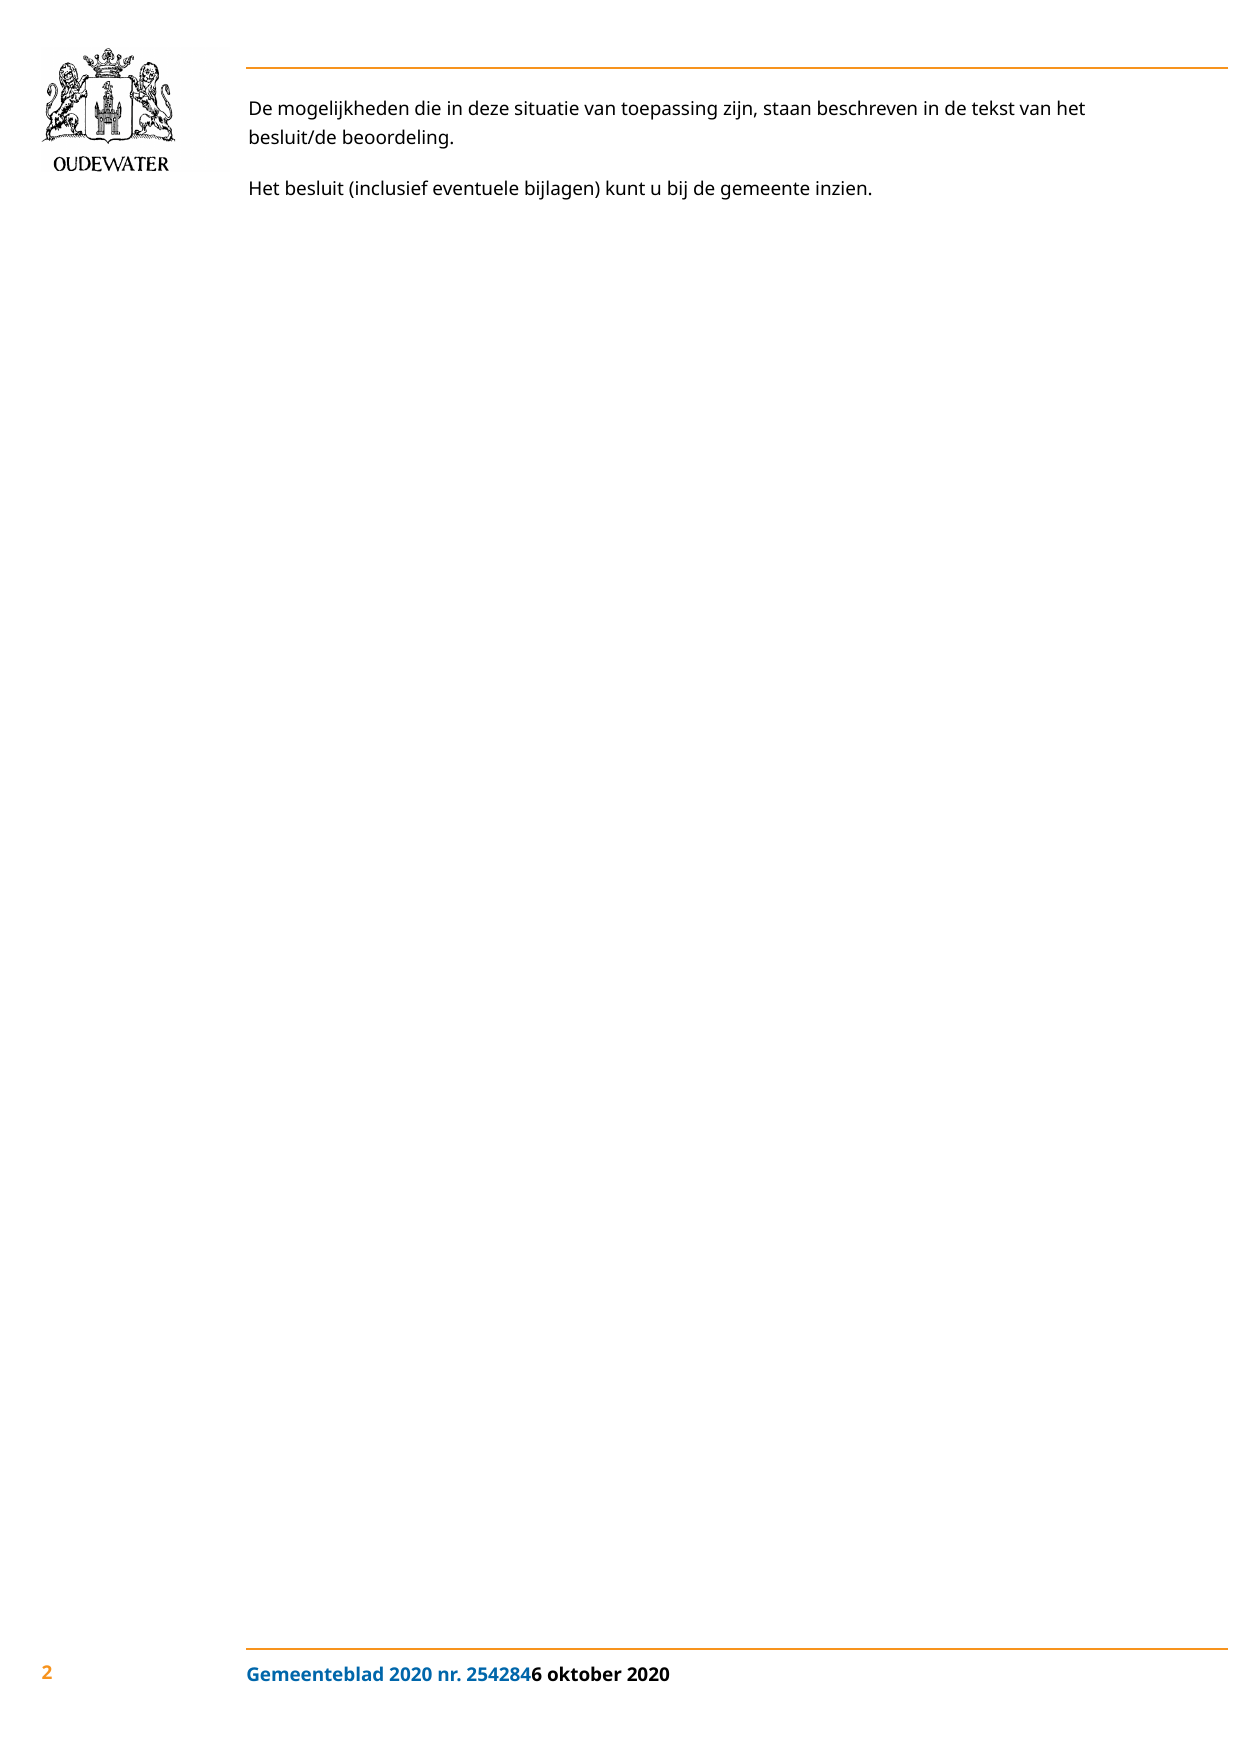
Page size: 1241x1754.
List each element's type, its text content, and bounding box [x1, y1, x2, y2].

text Het besluit (inclusief eventuele bijlagen) kunt u bij de gemeente inzien. [248, 175, 1152, 201]
text De mogelijkheden die in deze situatie van toepassing zijn, staan beschreven in de tekst van het besluit/de beoordeling. [248, 95, 1152, 150]
picture [41, 47, 231, 172]
